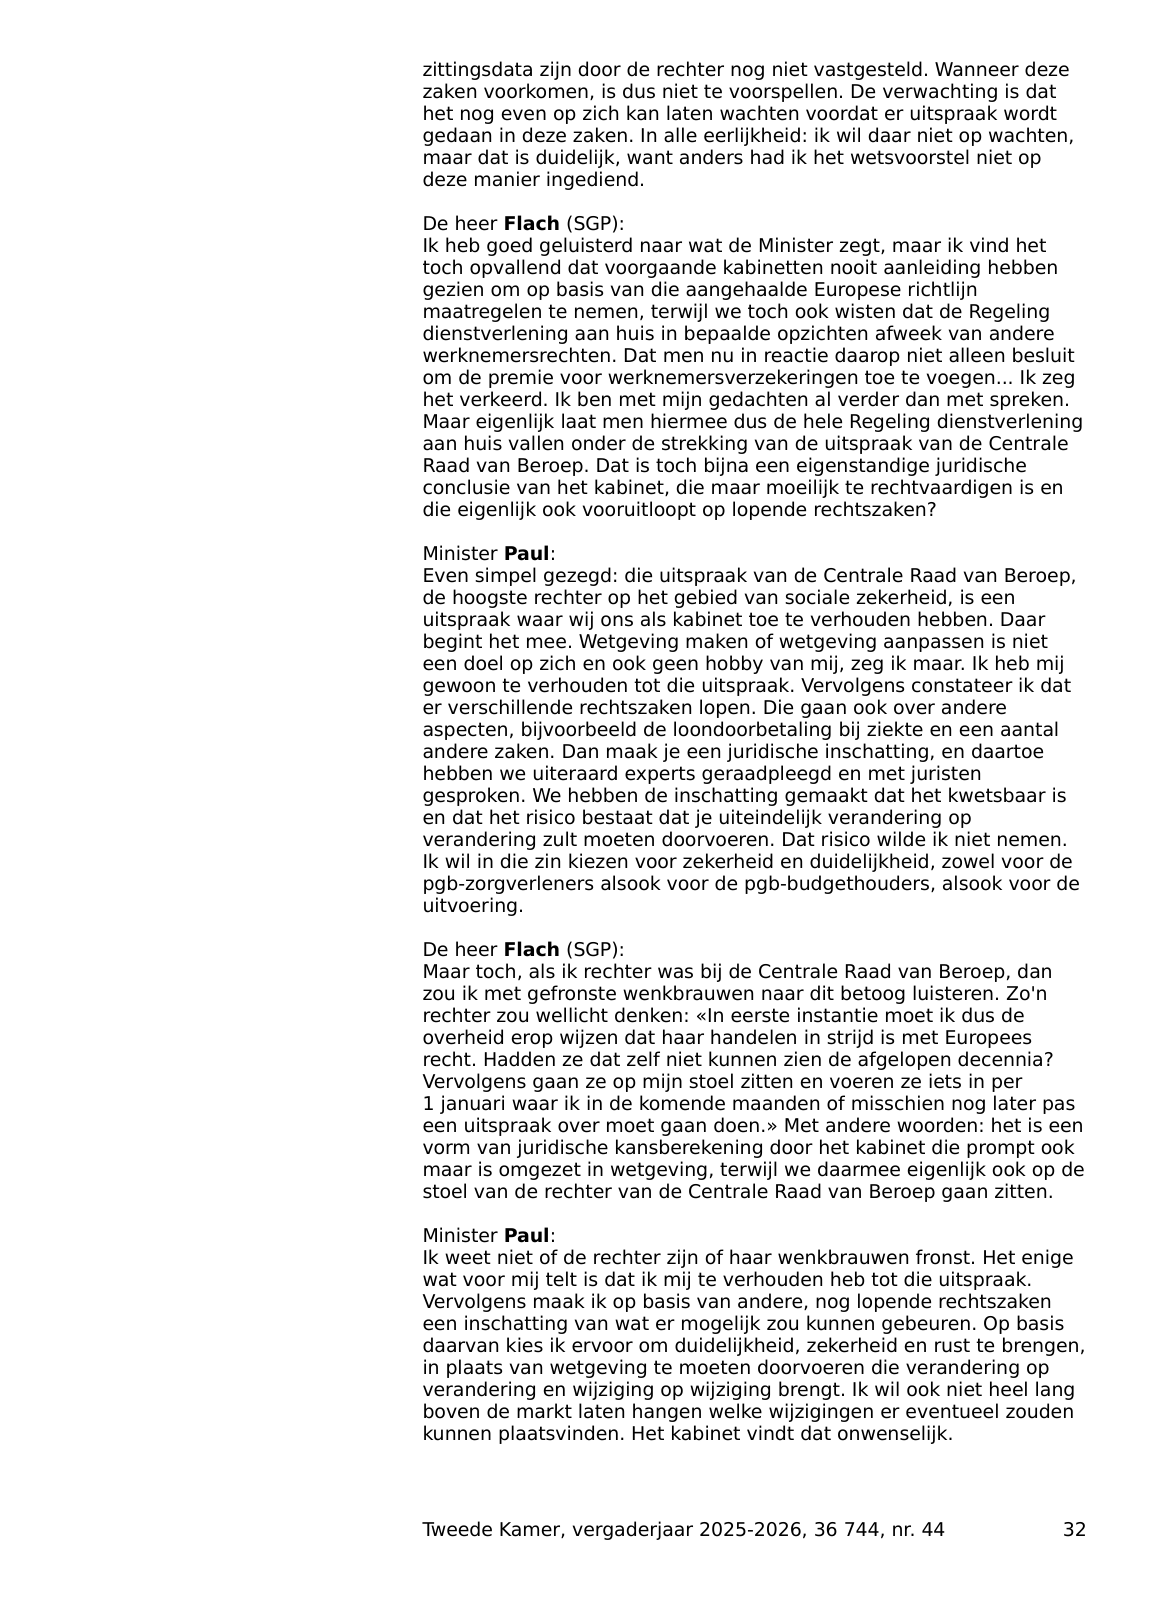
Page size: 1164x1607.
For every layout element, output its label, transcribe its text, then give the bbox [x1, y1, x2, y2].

text Even simpel gezegd: die uitspraak van de Centrale Raad van Beroep, de hoogste rechter op het gebied van sociale zekerheid, is een uitspraak waar wij ons als kabinet toe te verhouden hebben. Daar begint het mee. Wetgeving maken of wetgeving aanpassen is niet een doel op zich en ook geen hobby van mij, zeg ik maar. Ik heb mij gewoon te verhouden tot die uitspraak. Vervolgens constateer ik dat er verschillende rechtszaken lopen. Die gaan ook over andere aspecten, bijvoorbeeld de loondoorbetaling bij ziekte en een aantal andere zaken. Dan maak je een juridische inschatting, en daartoe hebben we uiteraard experts geraadpleegd en met juristen gesproken. We hebben de inschatting gemaakt dat het kwetsbaar is en dat het risico bestaat dat je uiteindelijk verandering op verandering zult moeten doorvoeren. Dat risico wilde ik niet nemen. Ik wil in die zin kiezen voor zekerheid en duidelijkheid, zowel voor de pgb-zorgverleners alsook voor de pgb-budgethouders, alsook voor de uitvoering. [422, 565, 1087, 917]
text Minister Paul: [422, 1225, 1087, 1247]
text Ik heb goed geluisterd naar wat de Minister zegt, maar ik vind het toch opvallend dat voorgaande kabinetten nooit aanleiding hebben gezien om op basis van die aangehaalde Europese richtlijn maatregelen te nemen, terwijl we toch ook wisten dat de Regeling dienstverlening aan huis in bepaalde opzichten afweek van andere werknemersrechten. Dat men nu in reactie daarop niet alleen besluit om de premie voor werknemersverzekeringen toe te voegen... Ik zeg het verkeerd. Ik ben met mijn gedachten al verder dan met spreken. Maar eigenlijk laat men hiermee dus de hele Regeling dienstverlening aan huis vallen onder de strekking van de uitspraak van de Centrale Raad van Beroep. Dat is toch bijna een eigenstandige juridische conclusie van het kabinet, die maar moeilijk te rechtvaardigen is en die eigenlijk ook vooruitloopt op lopende rechtszaken? [422, 235, 1087, 521]
text zittingsdata zijn door de rechter nog niet vastgesteld. Wanneer deze zaken voorkomen, is dus niet te voorspellen. De verwachting is dat het nog even op zich kan laten wachten voordat er uitspraak wordt gedaan in deze zaken. In alle eerlijkheid: ik wil daar niet op wachten, maar dat is duidelijk, want anders had ik het wetsvoorstel niet op deze manier ingediend. [422, 59, 1087, 191]
text De heer Flach (SGP): [422, 939, 1087, 961]
text Maar toch, als ik rechter was bij de Centrale Raad van Beroep, dan zou ik met gefronste wenkbrauwen naar dit betoog luisteren. Zo'n rechter zou wellicht denken: «In eerste instantie moet ik dus de overheid erop wijzen dat haar handelen in strijd is met Europees recht. Hadden ze dat zelf niet kunnen zien de afgelopen decennia? Vervolgens gaan ze op mijn stoel zitten en voeren ze iets in per 1 januari waar ik in de komende maanden of misschien nog later pas een uitspraak over moet gaan doen.» Met andere woorden: het is een vorm van juridische kansberekening door het kabinet die prompt ook maar is omgezet in wetgeving, terwijl we daarmee eigenlijk ook op de stoel van de rechter van de Centrale Raad van Beroep gaan zitten. [422, 961, 1087, 1203]
text De heer Flach (SGP): [422, 213, 1087, 235]
text Ik weet niet of de rechter zijn of haar wenkbrauwen fronst. Het enige wat voor mij telt is dat ik mij te verhouden heb tot die uitspraak. Vervolgens maak ik op basis van andere, nog lopende rechtszaken een inschatting van wat er mogelijk zou kunnen gebeuren. Op basis daarvan kies ik ervoor om duidelijkheid, zekerheid en rust te brengen, in plaats van wetgeving te moeten doorvoeren die verandering op verandering en wijziging op wijziging brengt. Ik wil ook niet heel lang boven de markt laten hangen welke wijzigingen er eventueel zouden kunnen plaatsvinden. Het kabinet vindt dat onwenselijk. [422, 1247, 1087, 1444]
text Minister Paul: [422, 543, 1087, 565]
